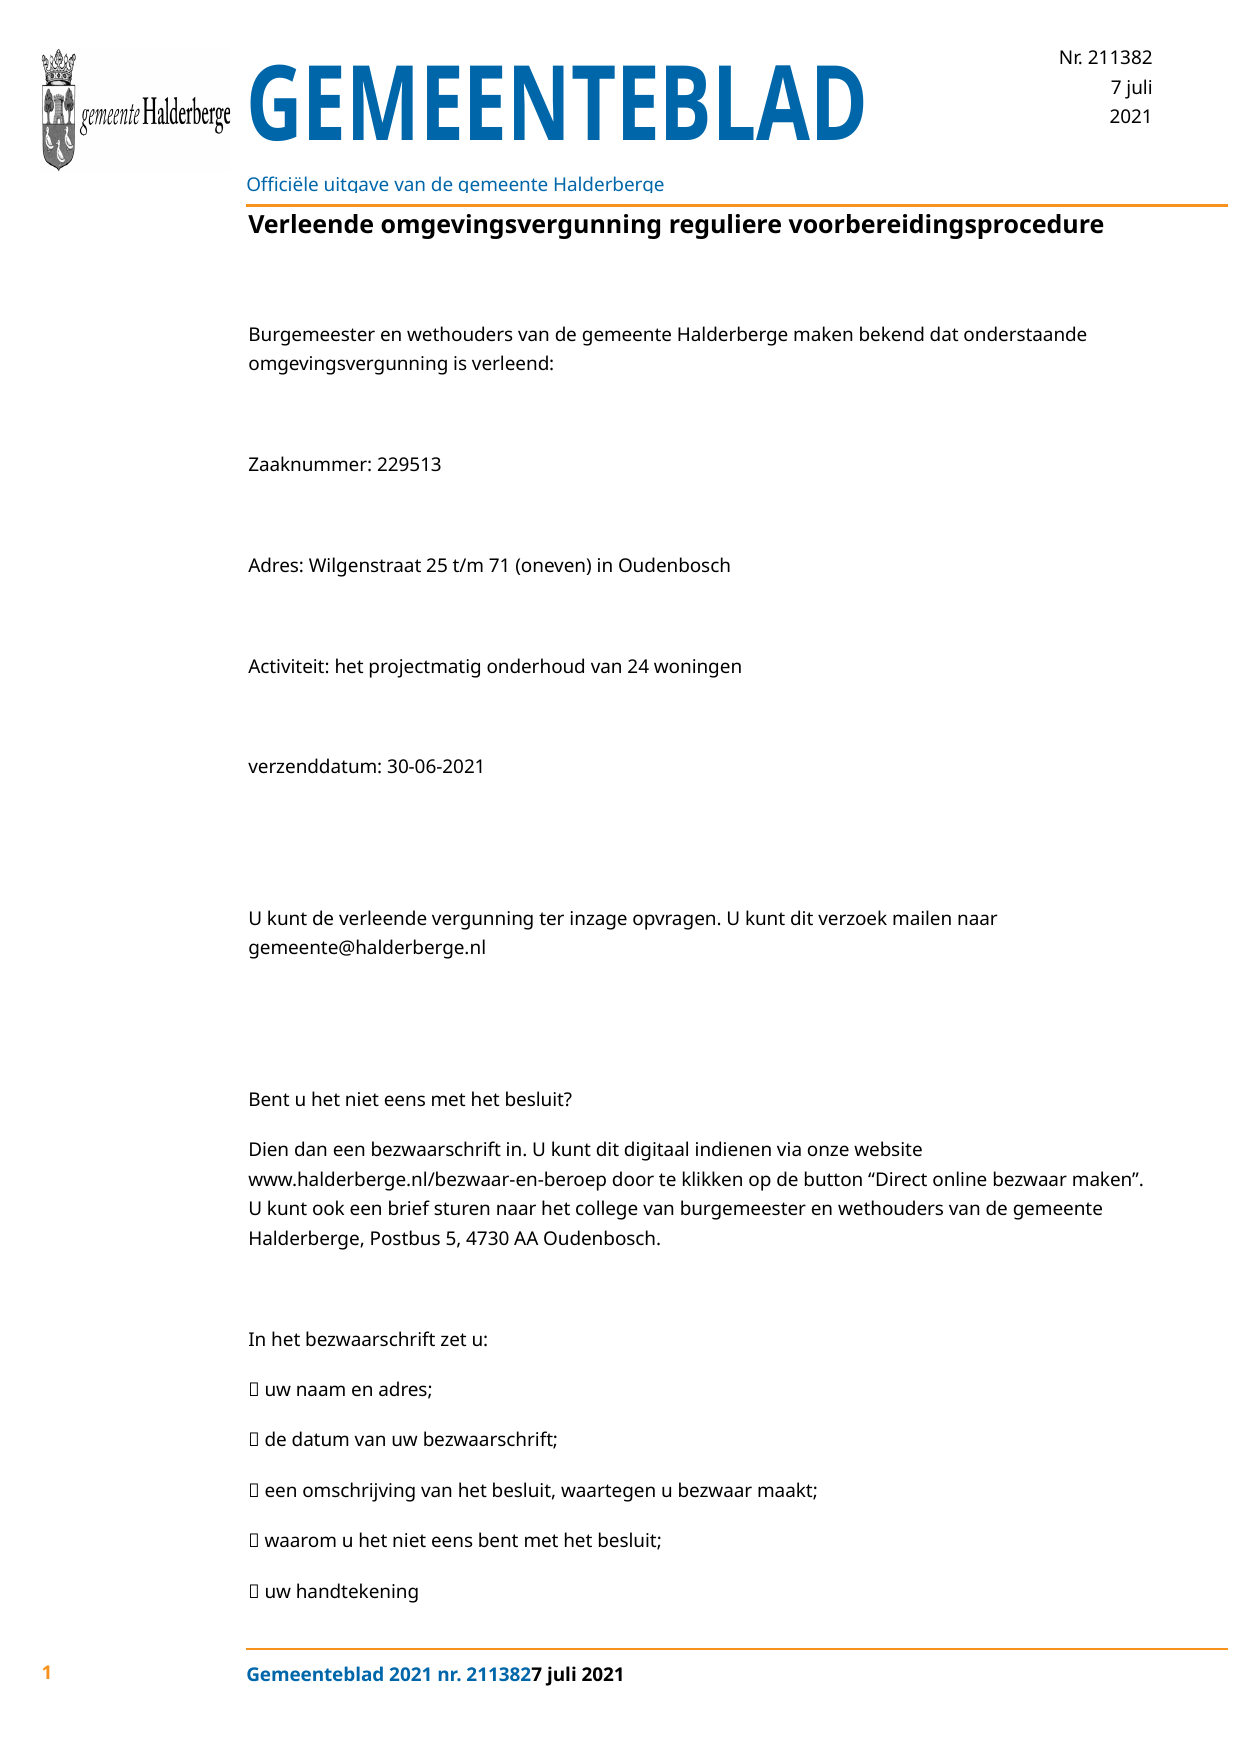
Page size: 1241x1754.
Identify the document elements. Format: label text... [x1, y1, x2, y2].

text Zaaknummer: 229513 [248, 451, 1152, 477]
text Dien dan een bezwaarschrift in. U kunt dit digitaal indienen via onze website www.halderberge.nl/bezwaar-en-beroep door te klikken op de button “Direct online bezwaar maken”. U kunt ook een brief sturen naar het college van burgemeester en wethouders van de gemeente Halderberge, Postbus 5, 4730 AA Oudenbosch. [248, 1136, 1152, 1251]
text Burgemeester en wethouders van de gemeente Halderberge maken bekend dat onderstaande omgevingsvergunning is verleend: [248, 321, 1152, 376]
text verzenddatum: 30-06-2021 [248, 754, 1152, 779]
text  de datum van uw bezwaarschrift; [248, 1427, 1152, 1452]
text U kunt de verleende vergunning ter inzage opvragen. U kunt dit verzoek mailen naar gemeente@halderberge.nl [248, 905, 1152, 960]
text Verleende omgevingsvergunning reguliere voorbereidingsprocedure [248, 207, 1152, 241]
text Activiteit: het projectmatig onderhoud van 24 woningen [248, 653, 1152, 678]
text Bent u het niet eens met het besluit? [248, 1086, 1152, 1111]
text  uw handtekening [248, 1578, 1152, 1603]
text  waarom u het niet eens bent met het besluit; [248, 1527, 1152, 1553]
text In het bezwaarschrift zet u: [248, 1326, 1152, 1351]
text  een omschrijving van het besluit, waartegen u bezwaar maakt; [248, 1477, 1152, 1503]
text Adres: Wilgenstraat 25 t/m 71 (oneven) in Oudenbosch [248, 552, 1152, 578]
picture [41, 47, 231, 172]
text  uw naam en adres; [248, 1376, 1152, 1402]
